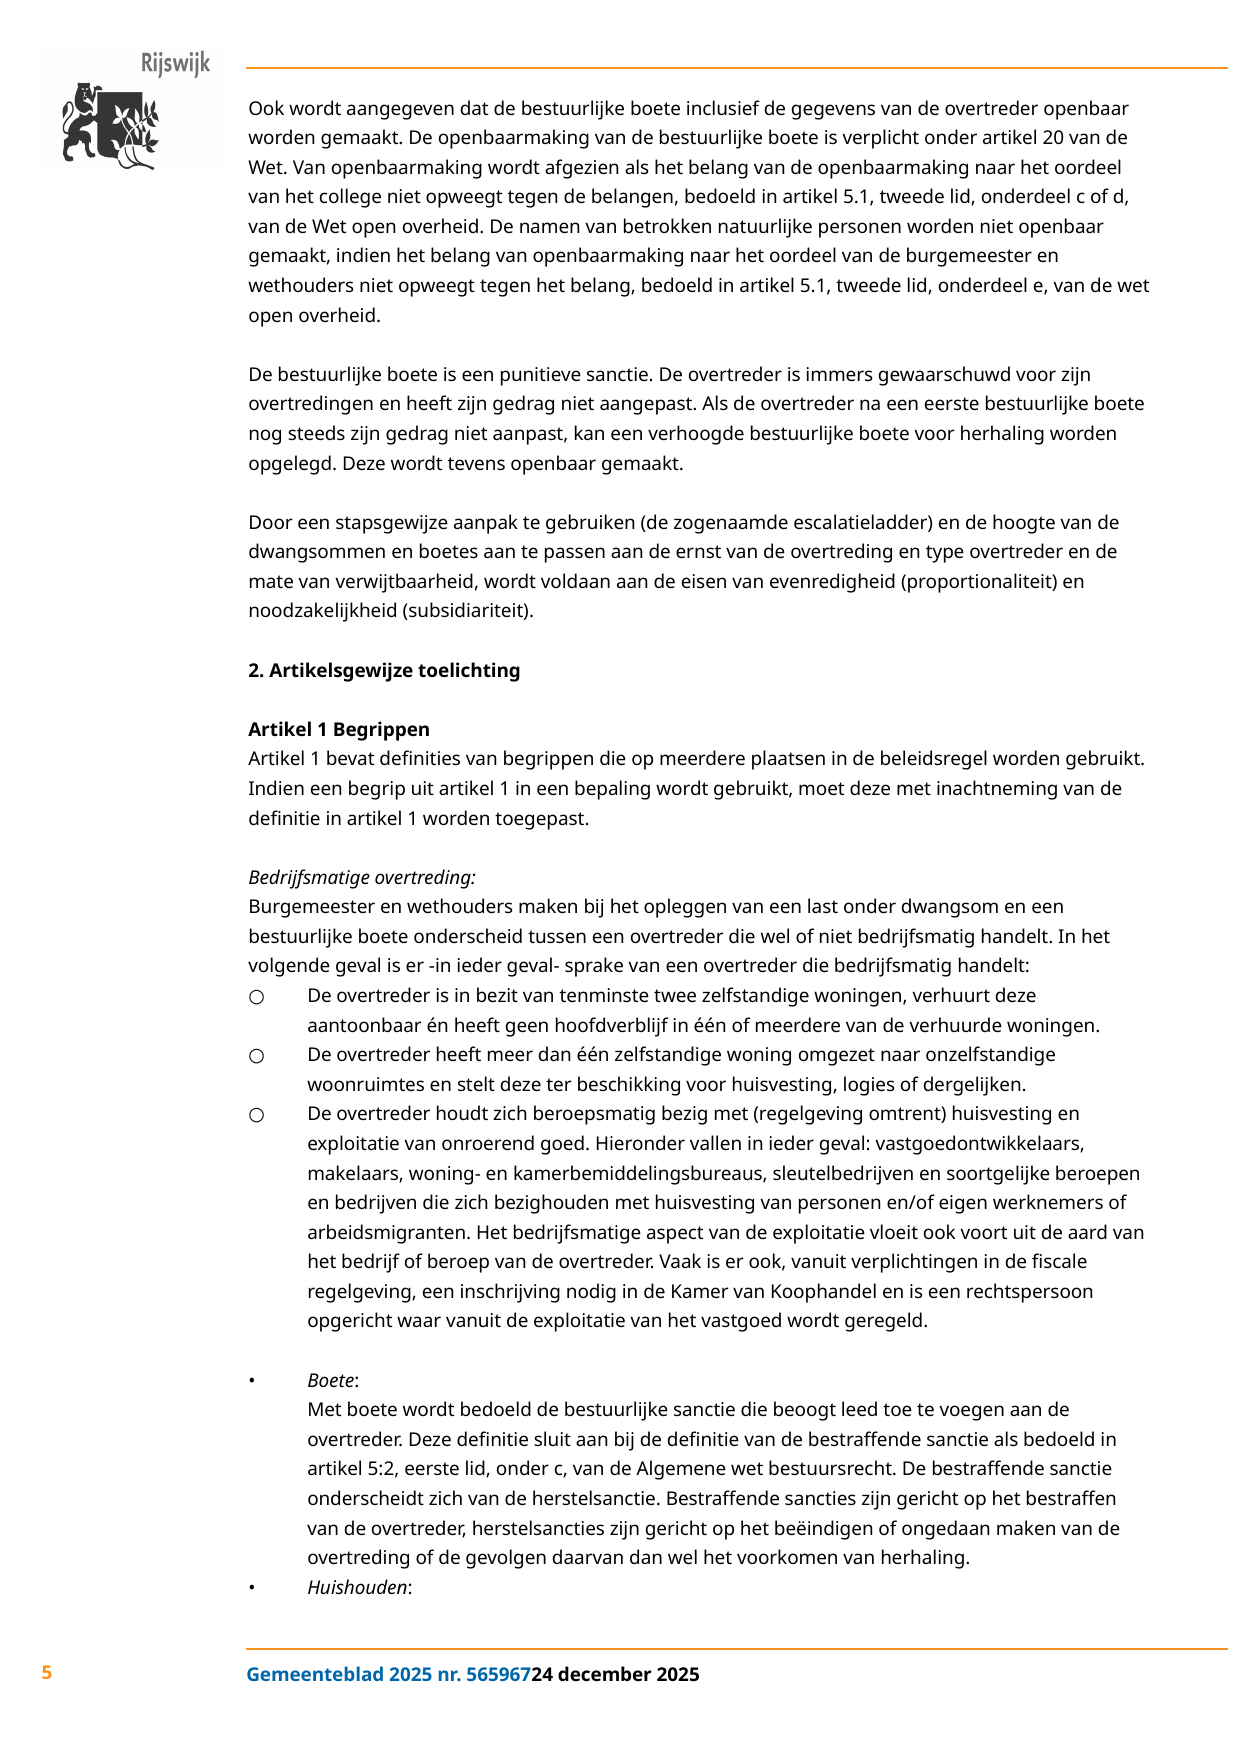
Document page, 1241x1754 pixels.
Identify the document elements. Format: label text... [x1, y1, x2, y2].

text Door een stapsgewijze aanpak te gebruiken (de zogenaamde escalatieladder) en de hoogte van de dwangsommen en boetes aan te passen aan de ernst van de overtreding en type overtreder en de mate van verwijtbaarheid, wordt voldaan aan de eisen van evenredigheid (proportionaliteit) en noodzakelijkheid (subsidiariteit). [248, 509, 1152, 623]
list De overtreder heeft meer dan één zelfstandige woning omgezet naar onzelfstandige woonruimtes en stelt deze ter beschikking voor huisvesting, logies of dergelijken. [248, 1041, 1152, 1097]
text Artikel 1 Begrippen [248, 716, 1152, 742]
text Bedrijfsmatige overtreding: [248, 864, 1152, 890]
text 2. Artikelsgewijze toelichting [248, 657, 1152, 683]
text Artikel 1 bevat definities van begrippen die op meerdere plaatsen in de beleidsregel worden gebruikt. Indien een begrip uit artikel 1 in een bepaling wordt gebruikt, moet deze met inachtneming van de definitie in artikel 1 worden toegepast. [248, 746, 1152, 831]
text Burgemeester en wethouders maken bij het opleggen van een last onder dwangsom en een bestuurlijke boete onderscheid tussen een overtreder die wel of niet bedrijfsmatig handelt. In het volgende geval is er -in ieder geval- sprake van een overtreder die bedrijfsmatig handelt: [248, 893, 1152, 978]
text De bestuurlijke boete is een punitieve sanctie. De overtreder is immers gewaarschuwd voor zijn overtredingen en heeft zijn gedrag niet aangepast. Als de overtreder na een eerste bestuurlijke boete nog steeds zijn gedrag niet aanpast, kan een verhoogde bestuurlijke boete voor herhaling worden opgelegd. Deze wordt tevens openbaar gemaakt. [248, 361, 1152, 476]
list Met boete wordt bedoeld de bestuurlijke sanctie die beoogt leed toe te voegen aan de overtreder. Deze definitie sluit aan bij de definitie van de bestraffende sanctie als bedoeld in artikel 5:2, eerste lid, onder c, van de Algemene wet bestuursrecht. De bestraffende sanctie onderscheidt zich van de herstelsanctie. Bestraffende sancties zijn gericht op het bestraffen van de overtreder, herstelsancties zijn gericht op het beëindigen of ongedaan maken van de overtreding of de gevolgen daarvan dan wel het voorkomen van herhaling. [248, 1396, 1152, 1570]
text Ook wordt aangegeven dat de bestuurlijke boete inclusief de gegevens van de overtreder openbaar worden gemaakt. De openbaarmaking van de bestuurlijke boete is verplicht onder artikel 20 van de Wet. Van openbaarmaking wordt afgezien als het belang van de openbaarmaking naar het oordeel van het college niet opweegt tegen de belangen, bedoeld in artikel 5.1, tweede lid, onderdeel c of d, van de Wet open overheid. De namen van betrokken natuurlijke personen worden niet openbaar gemaakt, indien het belang van openbaarmaking naar het oordeel van de burgemeester en wethouders niet opweegt tegen het belang, bedoeld in artikel 5.1, tweede lid, onderdeel e, van de wet open overheid. [248, 95, 1152, 328]
picture [41, 47, 231, 172]
list De overtreder houdt zich beroepsmatig bezig met (regelgeving omtrent) huisvesting en exploitatie van onroerend goed. Hieronder vallen in ieder geval: vastgoedontwikkelaars, makelaars, woning- en kamerbemiddelingsbureaus, sleutelbedrijven en soortgelijke beroepen en bedrijven die zich bezighouden met huisvesting van personen en/of eigen werknemers of arbeidsmigranten. Het bedrijfsmatige aspect van de exploitatie vloeit ook voort uit de aard van het bedrijf of beroep van de overtreder. Vaak is er ook, vanuit verplichtingen in de fiscale regelgeving, een inschrijving nodig in de Kamer van Koophandel en is een rechtspersoon opgericht waar vanuit de exploitatie van het vastgoed wordt geregeld. [248, 1101, 1152, 1333]
list De overtreder is in bezit van tenminste twee zelfstandige woningen, verhuurt deze aantoonbaar én heeft geen hoofdverblijf in één of meerdere van de verhuurde woningen. [248, 982, 1152, 1038]
list Boete: [248, 1367, 1152, 1393]
list Huishouden: [248, 1574, 1152, 1600]
